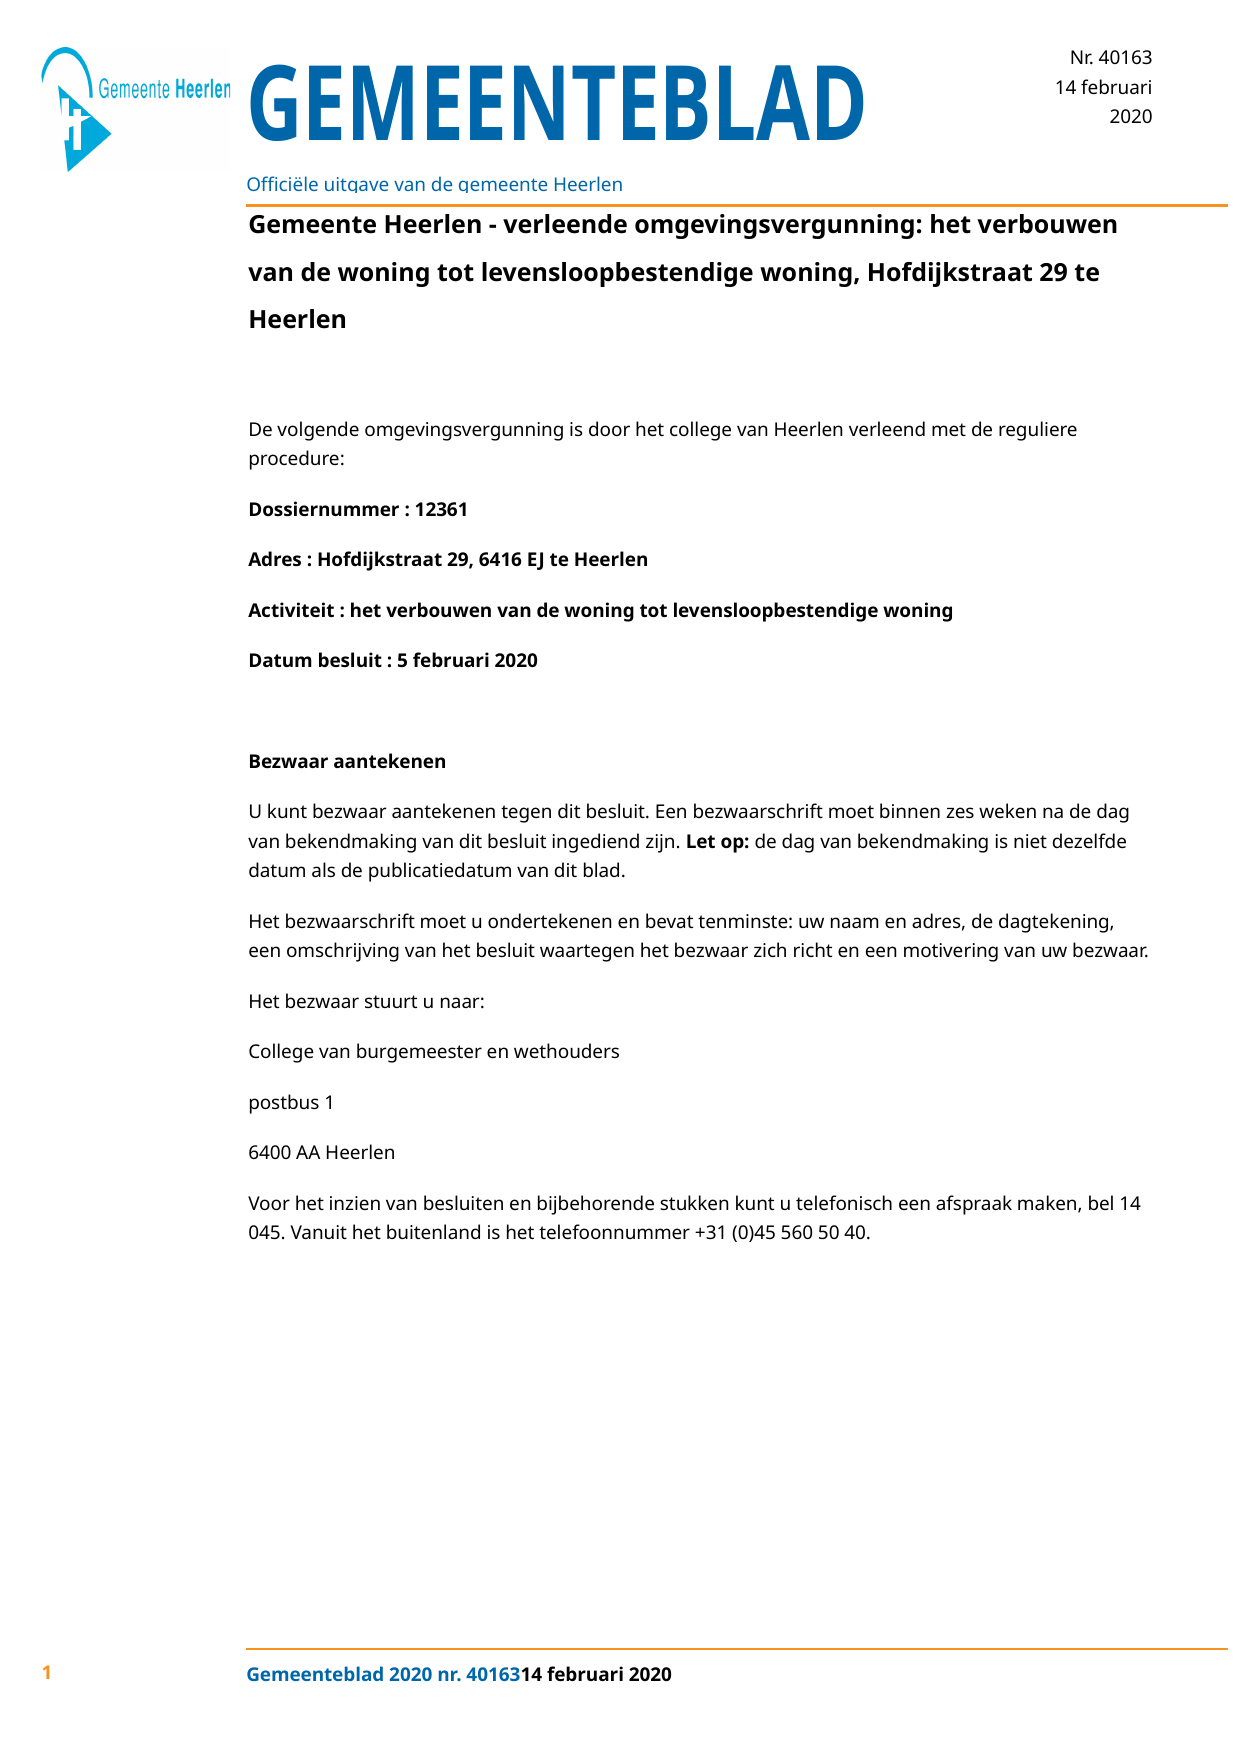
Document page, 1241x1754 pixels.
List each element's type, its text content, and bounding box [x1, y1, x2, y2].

picture [41, 47, 231, 172]
text Bezwaar aantekenen [248, 748, 1152, 774]
text postbus 1 [248, 1089, 1152, 1114]
picture [41, 47, 59, 70]
text Het bezwaarschrift moet u ondertekenen en bevat tenminste: uw naam en adres, de dagtekening, een omschrijving van het besluit waartegen het bezwaar zich richt en een motivering van uw bezwaar. [248, 908, 1152, 963]
text College van burgemeester en wethouders [248, 1038, 1152, 1064]
text De volgende omgevingsvergunning is door het college van Heerlen verleend met de reguliere procedure: [248, 416, 1152, 471]
text Datum besluit : 5 februari 2020 [248, 647, 1152, 673]
text Voor het inzien van besluiten en bijbehorende stukken kunt u telefonisch een afspraak maken, bel 14 045. Vanuit het buitenland is het telefoonnummer +31 (0)45 560 50 40. [248, 1190, 1152, 1245]
text U kunt bezwaar aantekenen tegen dit besluit. Een bezwaarschrift moet binnen zes weken na de dag van bekendmaking van dit besluit ingediend zijn. Let op: de dag van bekendmaking is niet dezelfde datum als de publicatiedatum van dit blad. [248, 798, 1152, 883]
text Dossiernummer : 12361 [248, 496, 1152, 522]
text Gemeente Heerlen - verleende omgevingsvergunning: het verbouwen van de woning tot levensloopbestendige woning, Hofdijkstraat 29 te Heerlen [248, 207, 1152, 336]
text 6400 AA Heerlen [248, 1139, 1152, 1165]
text Adres : Hofdijkstraat 29, 6416 EJ te Heerlen [248, 546, 1152, 572]
text Activiteit : het verbouwen van de woning tot levensloopbestendige woning [248, 597, 1152, 622]
text Het bezwaar stuurt u naar: [248, 988, 1152, 1014]
